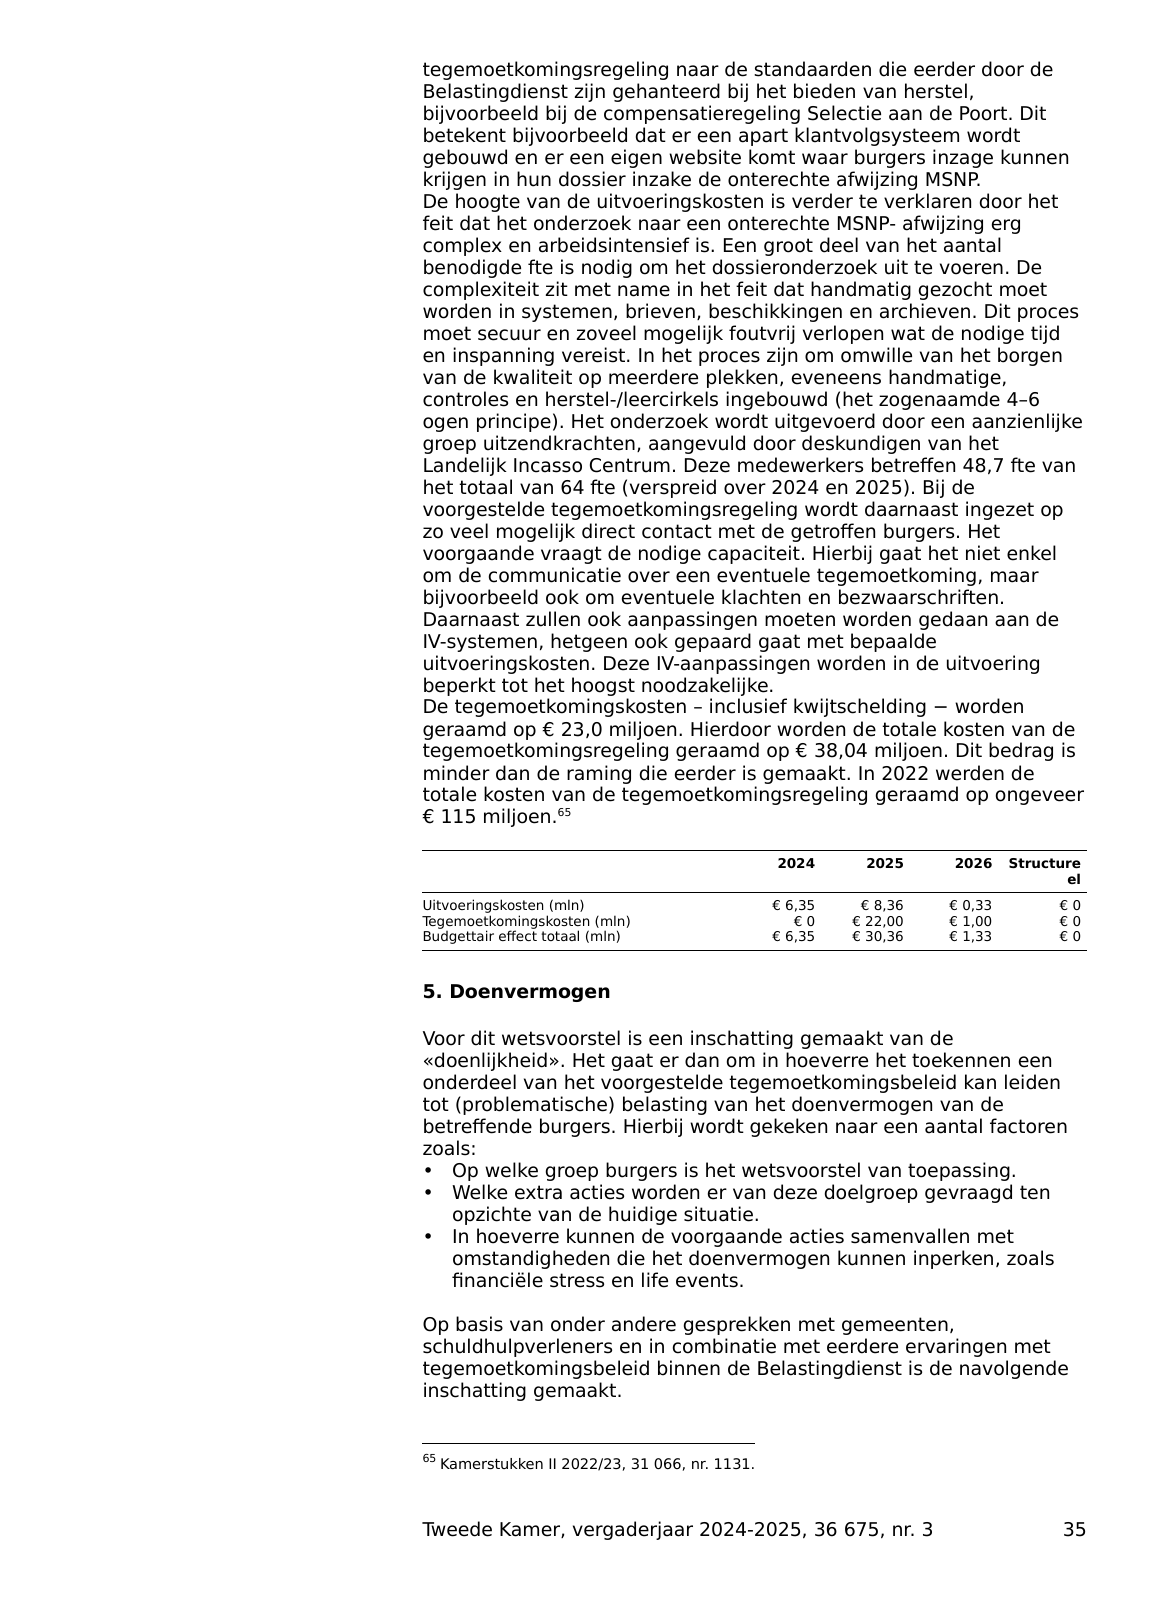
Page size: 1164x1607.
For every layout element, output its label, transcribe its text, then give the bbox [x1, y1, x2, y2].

table_cell Tegemoetkomingskosten (mln) [422, 914, 732, 929]
text Kamerstukken II 2022/23, 31 066, nr. 1131. [422, 1452, 1087, 1474]
table_header Structureel [998, 851, 1087, 892]
table_cell Uitvoeringskosten (mln) [422, 893, 732, 913]
text • Op welke groep burgers is het wetsvoorstel van toepassing. [422, 1159, 1087, 1182]
text • In hoeverre kunnen de voorgaande acties samenvallen met omstandigheden die het doenvermogen kunnen inperken, zoals financiële stress en life events. [422, 1226, 1087, 1291]
table_cell € 0 [998, 893, 1087, 913]
table_cell Budgettair effect totaal (mln) [422, 929, 732, 950]
table_cell € 6,35 [732, 929, 821, 950]
table_header [422, 851, 732, 892]
table_cell € 1,00 [910, 914, 998, 929]
text De tegemoetkomingskosten – inclusief kwijtschelding − worden geraamd op € 23,0 miljoen. Hierdoor worden de totale kosten van de tegemoetkomingsregeling geraamd op € 38,04 miljoen. Dit bedrag is minder dan de raming die eerder is gemaakt. In 2022 werden de totale kosten van de tegemoetkomingsregeling geraamd op ongeveer € 115 miljoen. [422, 696, 1087, 828]
text • Welke extra acties worden er van deze doelgroep gevraagd ten opzichte van de huidige situatie. [422, 1182, 1087, 1226]
table_header 2026 [910, 851, 998, 892]
table_cell € 0 [998, 929, 1087, 950]
table_header 2024 [732, 851, 821, 892]
table_cell € 0,33 [910, 893, 998, 913]
text tegemoetkomingsregeling naar de standaarden die eerder door de Belastingdienst zijn gehanteerd bij het bieden van herstel, bijvoorbeeld bij de compensatieregeling Selectie aan de Poort. Dit betekent bijvoorbeeld dat er een apart klantvolgsysteem wordt gebouwd en er een eigen website komt waar burgers inzage kunnen krijgen in hun dossier inzake de onterechte afwijzing MSNP. [422, 59, 1087, 191]
text Voor dit wetsvoorstel is een inschatting gemaakt van de «doenlijkheid». Het gaat er dan om in hoeverre het toekennen een onderdeel van het voorgestelde tegemoetkomingsbeleid kan leiden tot (problematische) belasting van het doenvermogen van de betreffende burgers. Hierbij wordt gekeken naar een aantal factoren zoals: [422, 1028, 1087, 1159]
text Op basis van onder andere gesprekken met gemeenten, schuldhulpverleners en in combinatie met eerdere ervaringen met tegemoetkomingsbeleid binnen de Belastingdienst is de navolgende inschatting gemaakt. [422, 1314, 1087, 1402]
table_cell € 1,33 [910, 929, 998, 950]
table_cell € 6,35 [732, 893, 821, 913]
table_cell € 0 [998, 914, 1087, 929]
subtitle 5. Doenvermogen [422, 981, 1087, 1003]
text De hoogte van de uitvoeringskosten is verder te verklaren door het feit dat het onderzoek naar een onterechte MSNP- afwijzing erg complex en arbeidsintensief is. Een groot deel van het aantal benodigde fte is nodig om het dossieronderzoek uit te voeren. De complexiteit zit met name in het feit dat handmatig gezocht moet worden in systemen, brieven, beschikkingen en archieven. Dit proces moet secuur en zoveel mogelijk foutvrij verlopen wat de nodige tijd en inspanning vereist. In het proces zijn om omwille van het borgen van de kwaliteit op meerdere plekken, eveneens handmatige, controles en herstel-/leercirkels ingebouwd (het zogenaamde 4–6 ogen principe). Het onderzoek wordt uitgevoerd door een aanzienlijke groep uitzendkrachten, aangevuld door deskundigen van het Landelijk Incasso Centrum. Deze medewerkers betreffen 48,7 fte van het totaal van 64 fte (verspreid over 2024 en 2025). Bij de voorgestelde tegemoetkomingsregeling wordt daarnaast ingezet op zo veel mogelijk direct contact met de getroffen burgers. Het voorgaande vraagt de nodige capaciteit. Hierbij gaat het niet enkel om de communicatie over een eventuele tegemoetkoming, maar bijvoorbeeld ook om eventuele klachten en bezwaarschriften. Daarnaast zullen ook aanpassingen moeten worden gedaan aan de IV-systemen, hetgeen ook gepaard gaat met bepaalde uitvoeringskosten. Deze IV-aanpassingen worden in de uitvoering beperkt tot het hoogst noodzakelijke. [422, 191, 1087, 696]
table_cell € 30,36 [821, 929, 909, 950]
table_cell € 22,00 [821, 914, 909, 929]
table_cell € 0 [732, 914, 821, 929]
table_header 2025 [821, 851, 909, 892]
table_cell € 8,36 [821, 893, 909, 913]
